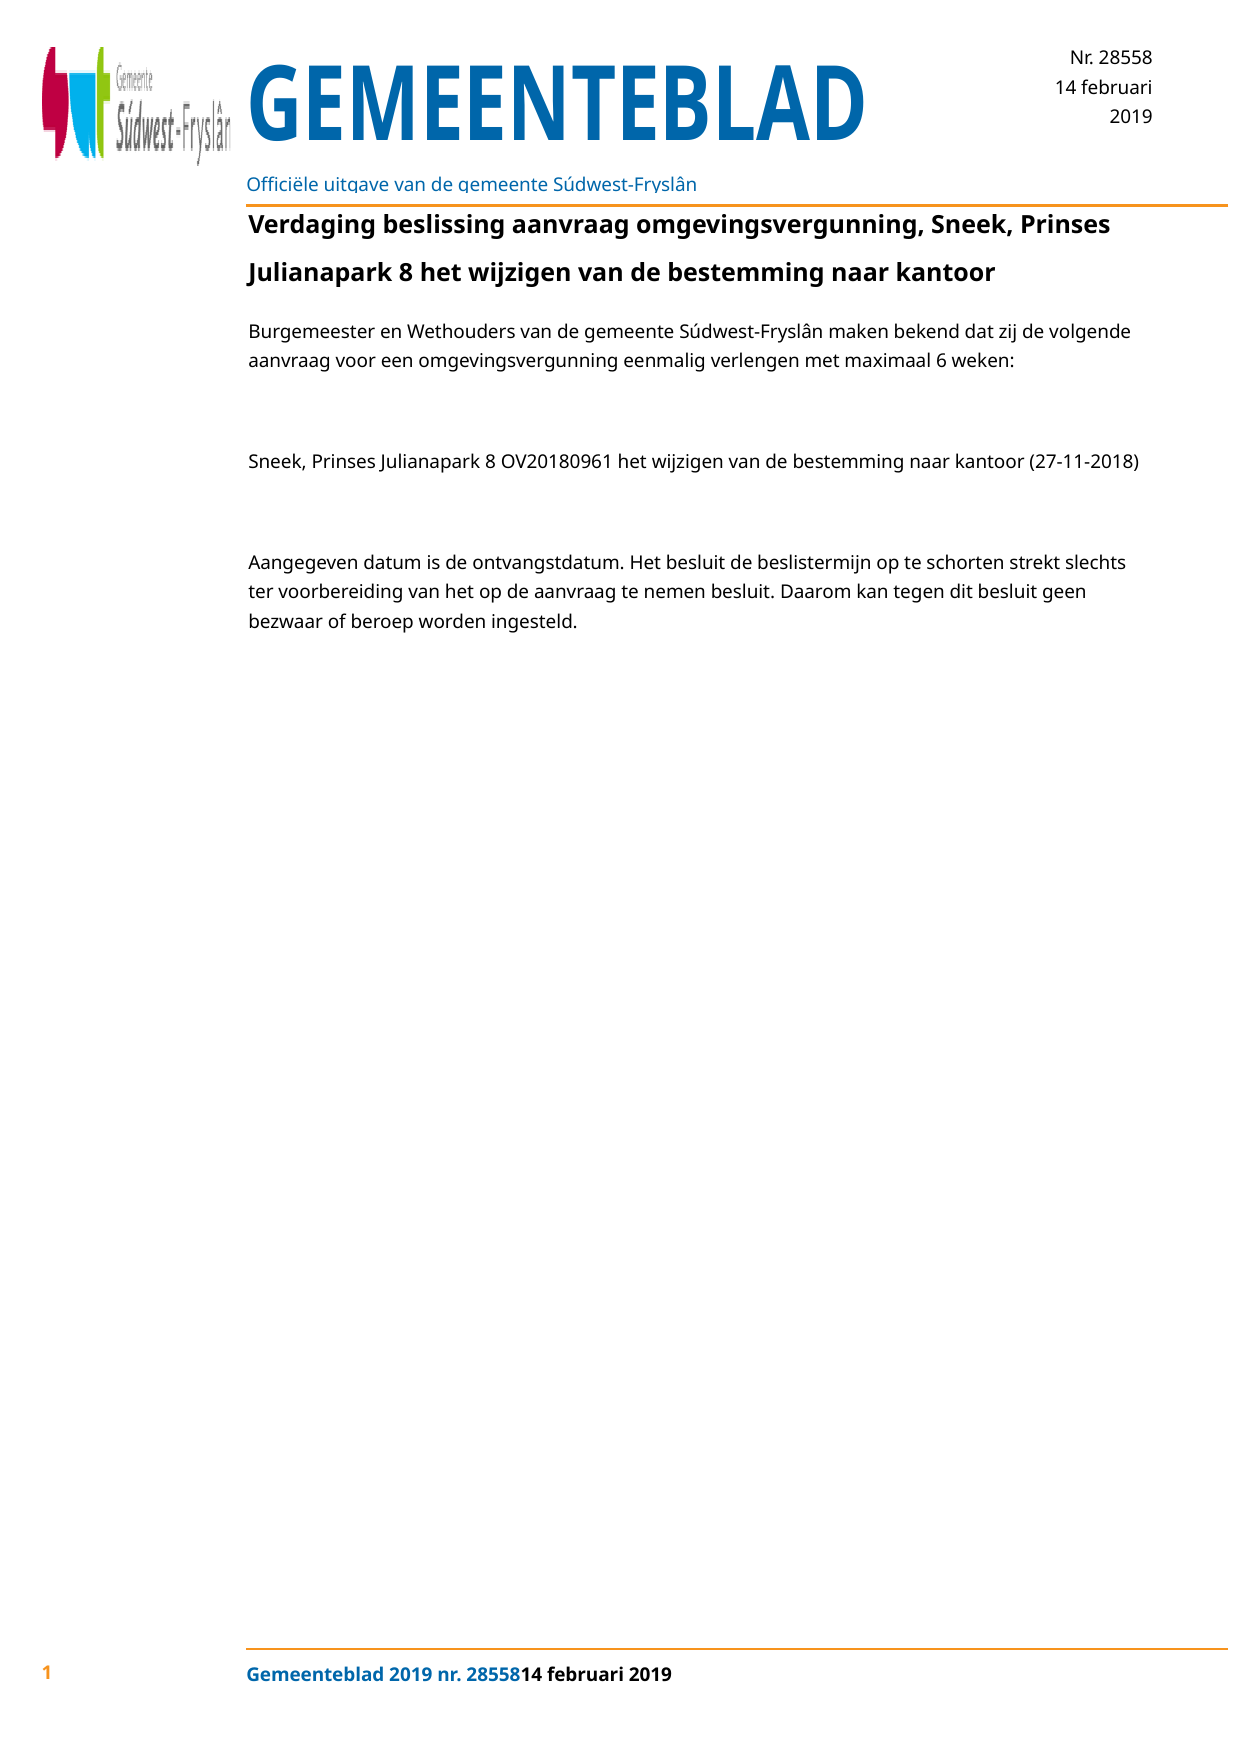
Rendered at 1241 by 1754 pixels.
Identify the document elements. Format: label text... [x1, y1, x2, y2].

picture [41, 47, 231, 172]
text Burgemeester en Wethouders van de gemeente Súdwest-Fryslân maken bekend dat zij de volgende aanvraag voor een omgevingsvergunning eenmalig verlengen met maximaal 6 weken: [248, 318, 1152, 373]
text Sneek, Prinses Julianapark 8 OV20180961 het wijzigen van de bestemming naar kantoor (27-11-2018) [248, 448, 1152, 474]
text Aangegeven datum is de ontvangstdatum. Het besluit de beslistermijn op te schorten strekt slechts ter voorbereiding van het op de aanvraag te nemen besluit. Daarom kan tegen dit besluit geen bezwaar of beroep worden ingesteld. [248, 549, 1152, 634]
text Verdaging beslissing aanvraag omgevingsvergunning, Sneek, Prinses Julianapark 8 het wijzigen van de bestemming naar kantoor [248, 207, 1152, 288]
